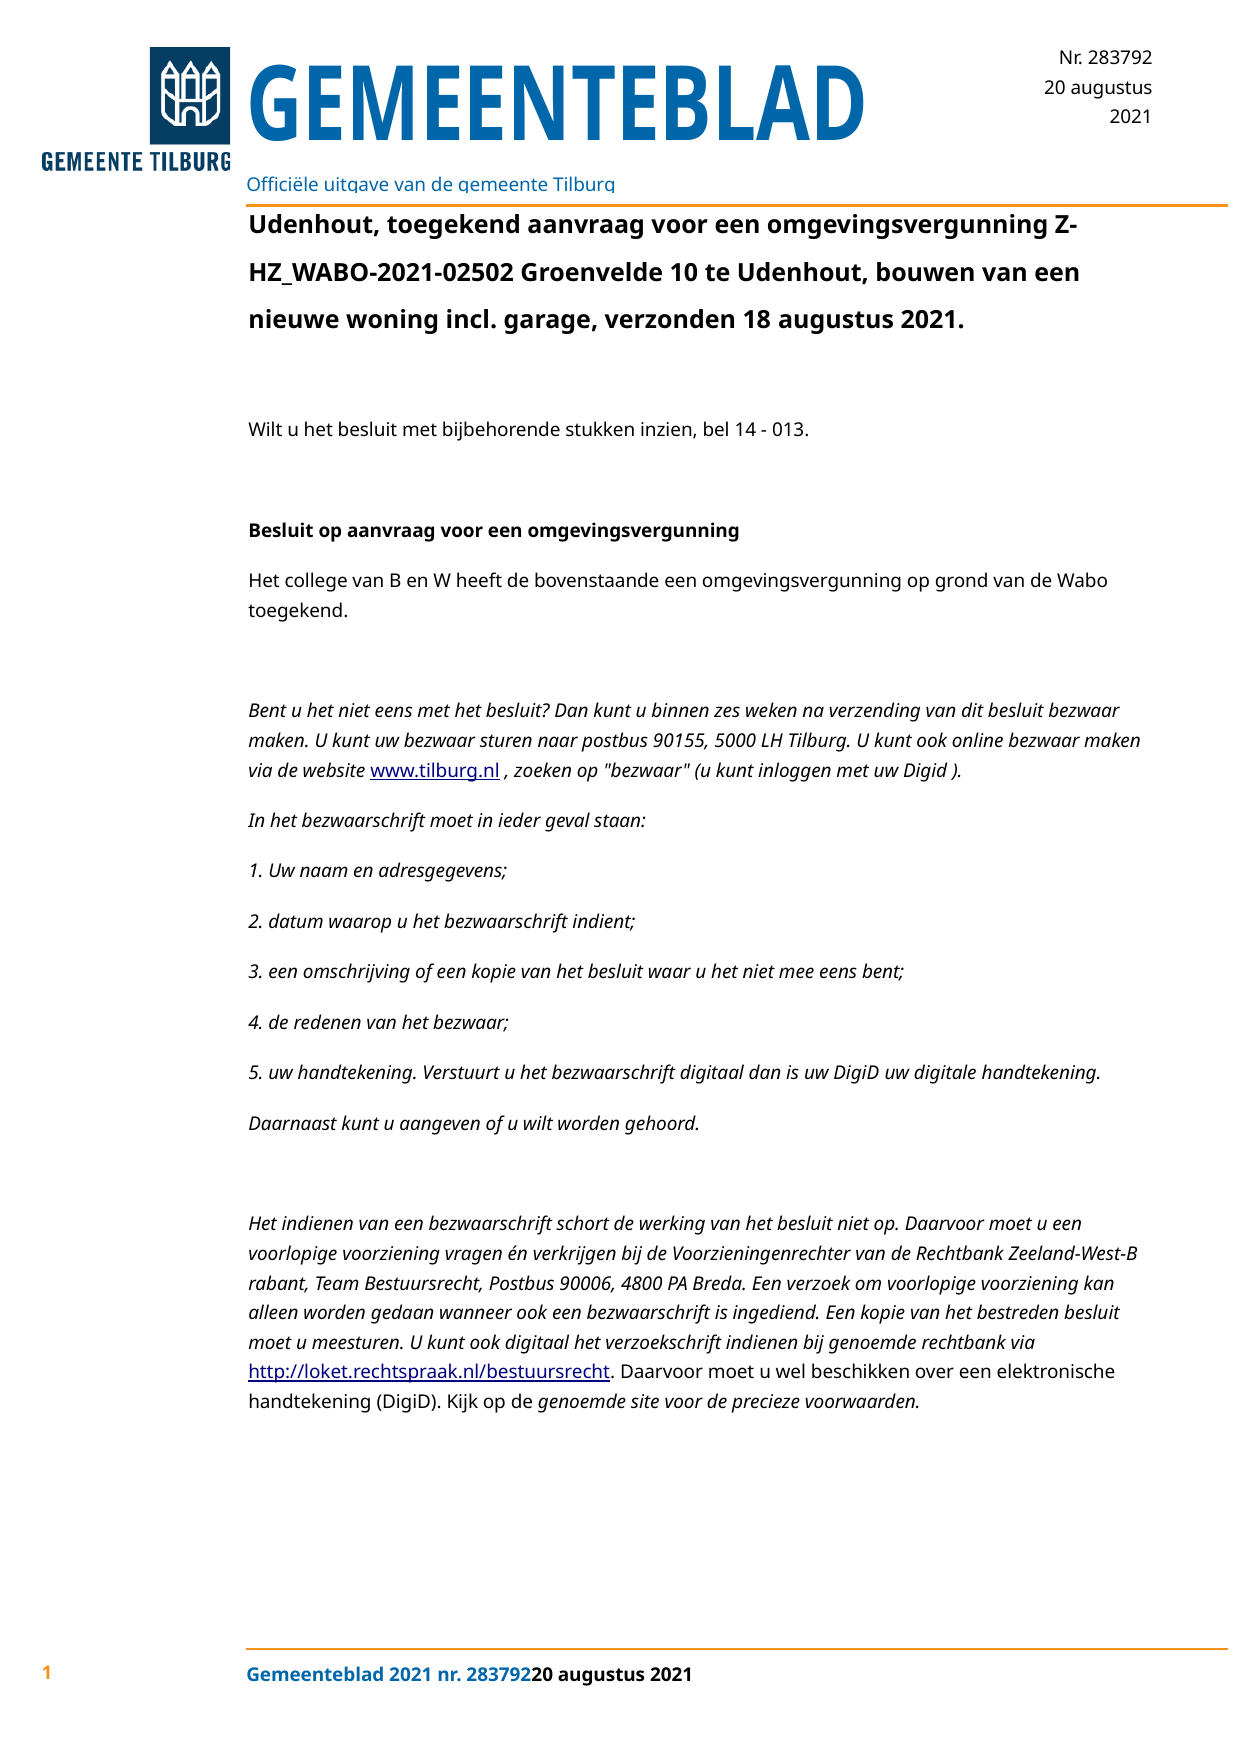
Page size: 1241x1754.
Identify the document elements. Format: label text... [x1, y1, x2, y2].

text 3. een omschrijving of een kopie van het besluit waar u het niet mee eens bent; [248, 958, 1152, 984]
text 1. Uw naam en adresgegevens; [248, 858, 1152, 883]
text Bent u het niet eens met het besluit? Dan kunt u binnen zes weken na verzending van dit besluit bezwaar maken. U kunt uw bezwaar sturen naar postbus 90155, 5000 LH Tilburg. U kunt ook online bezwaar maken via de website www.tilburg.nl , zoeken op "bezwaar" (u kunt inloggen met uw Digid ). [248, 698, 1152, 782]
text 4. de redenen van het bezwaar; [248, 1009, 1152, 1034]
text Udenhout, toegekend aanvraag voor een omgevingsvergunning Z-HZ_WABO-2021-02502 Groenvelde 10 te Udenhout, bouwen van een nieuwe woning incl. garage, verzonden 18 augustus 2021. [248, 207, 1152, 336]
text Het college van B en W heeft de bovenstaande een omgevingsvergunning op grond van de Wabo toegekend. [248, 567, 1152, 622]
text Daarnaast kunt u aangeven of u wilt worden gehoord. [248, 1110, 1152, 1135]
text Wilt u het besluit met bijbehorende stukken inzien, bel 14 - 013. [248, 416, 1152, 442]
text 2. datum waarop u het bezwaarschrift indient; [248, 908, 1152, 934]
text Het indienen van een bezwaarschrift schort de werking van het besluit niet op. Daarvoor moet u een voorlopige voorziening vragen én verkrijgen bij de Voorzieningenrechter van de Rechtbank Zeeland-West-B rabant, Team Bestuursrecht, Postbus 90006, 4800 PA Breda. Een verzoek om voorlopige voorziening kan alleen worden gedaan wanneer ook een bezwaarschrift is ingediend. Een kopie van het bestreden besluit moet u meesturen. U kunt ook digitaal het verzoekschrift indienen bij genoemde rechtbank via http://loket.rechtspraak.nl/bestuursrecht. Daarvoor moet u wel beschikken over een elektronische handtekening (DigiD). Kijk op de genoemde site voor de precieze voorwaarden. [248, 1211, 1152, 1414]
picture [41, 47, 231, 172]
text Besluit op aanvraag voor een omgevingsvergunning [248, 517, 1152, 542]
text 5. uw handtekening. Verstuurt u het bezwaarschrift digitaal dan is uw DigiD uw digitale handtekening. [248, 1059, 1152, 1085]
text In het bezwaarschrift moet in ieder geval staan: [248, 807, 1152, 833]
